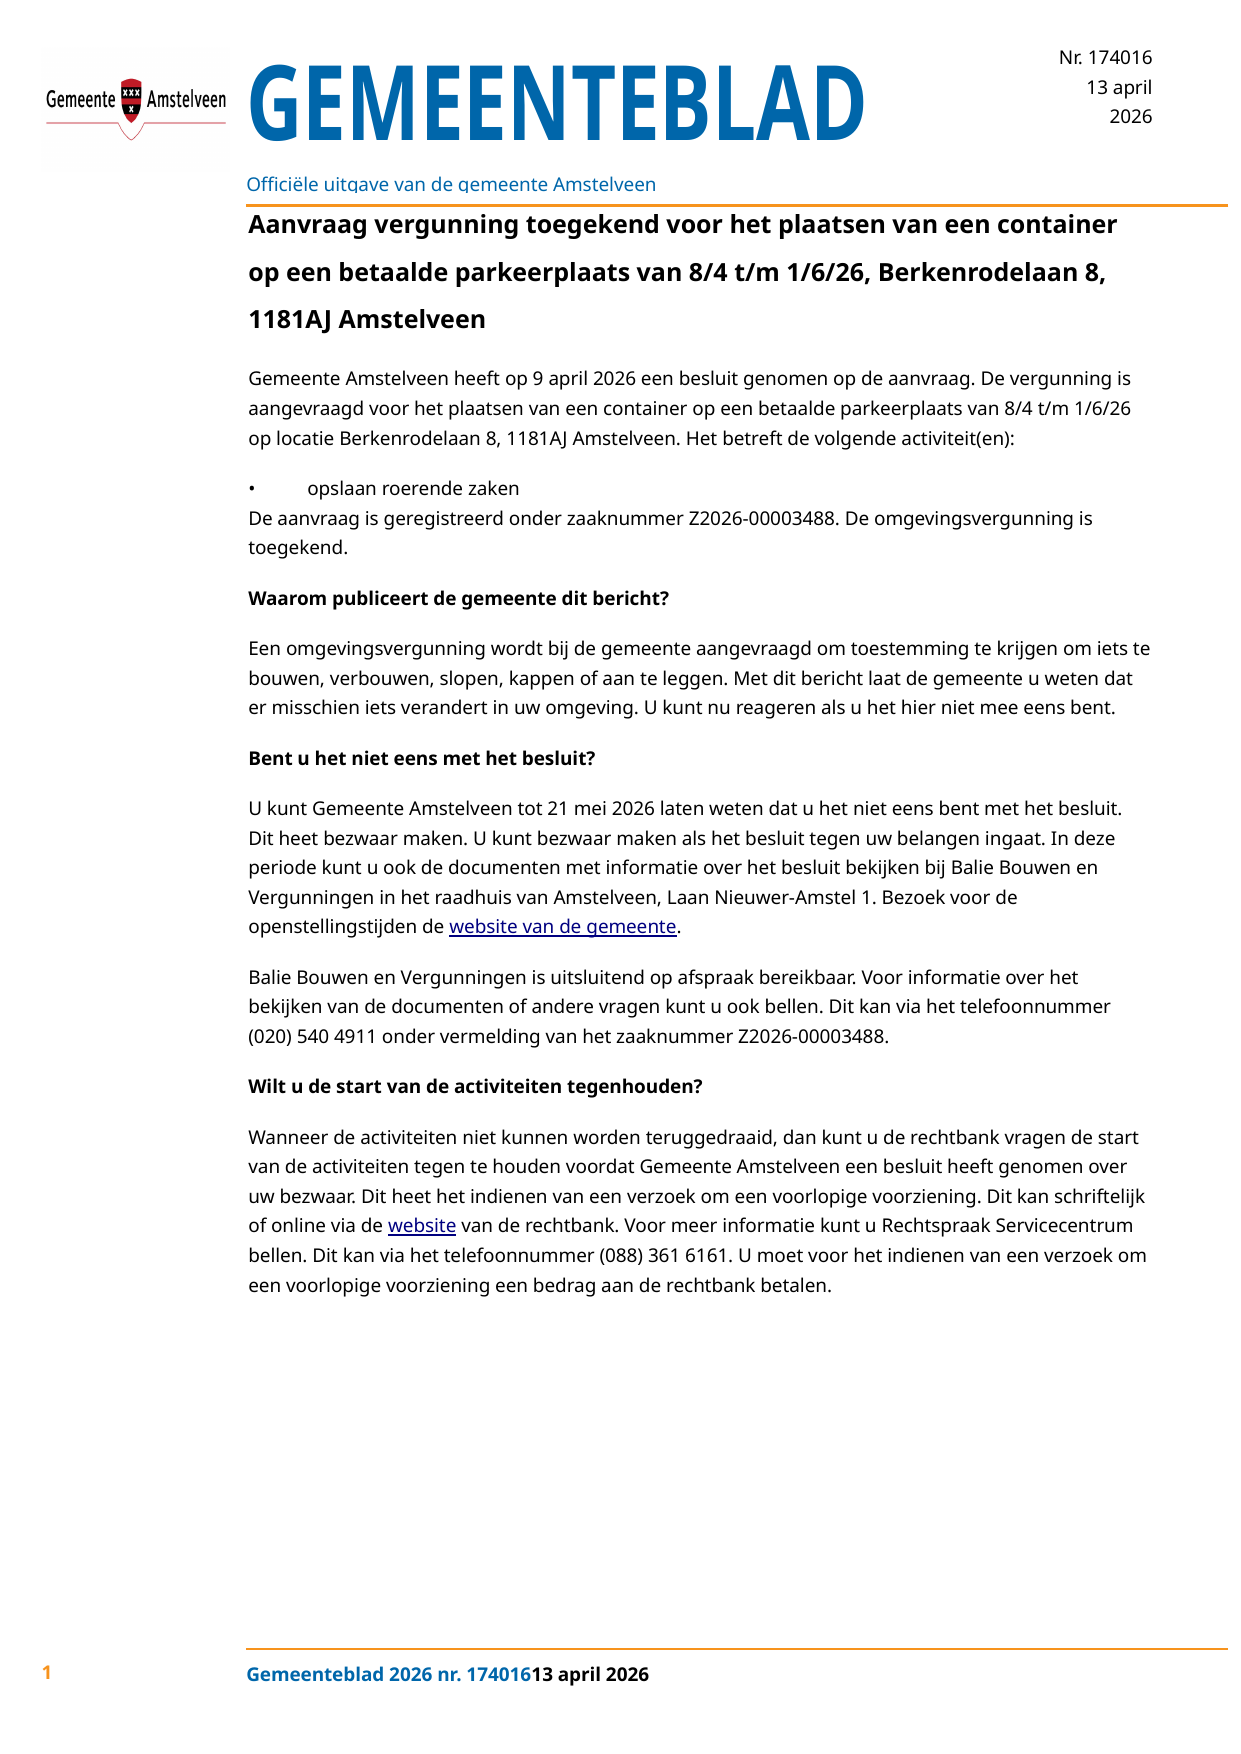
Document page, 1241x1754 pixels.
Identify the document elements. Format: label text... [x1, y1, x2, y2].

text Wanneer de activiteiten niet kunnen worden teruggedraaid, dan kunt u de rechtbank vragen de start van de activiteiten tegen te houden voordat Gemeente Amstelveen een besluit heeft genomen over uw bezwaar. Dit heet het indienen van een verzoek om een voorlopige voorziening. Dit kan schriftelijk of online via de website van de rechtbank. Voor meer informatie kunt u Rechtspraak Servicecentrum bellen. Dit kan via het telefoonnummer (088) 361 6161. U moet voor het indienen van een verzoek om een voorlopige voorziening een bedrag aan de rechtbank betalen. [248, 1124, 1152, 1297]
picture [41, 47, 231, 172]
text Wilt u de start van de activiteiten tegenhouden? [248, 1073, 1152, 1099]
text U kunt Gemeente Amstelveen tot 21 mei 2026 laten weten dat u het niet eens bent met het besluit. Dit heet bezwaar maken. U kunt bezwaar maken als het besluit tegen uw belangen ingaat. In deze periode kunt u ook de documenten met informatie over het besluit bekijken bij Balie Bouwen en Vergunningen in het raadhuis van Amstelveen, Laan Nieuwer-Amstel 1. Bezoek voor de openstellingstijden de website van de gemeente. [248, 795, 1152, 939]
text Gemeente Amstelveen heeft op 9 april 2026 een besluit genomen op de aanvraag. De vergunning is aangevraagd voor het plaatsen van een container op een betaalde parkeerplaats van 8/4 t/m 1/6/26 op locatie Berkenrodelaan 8, 1181AJ Amstelveen. Het betreft de volgende activiteit(en): [248, 366, 1152, 450]
list opslaan roerende zaken [248, 475, 1152, 501]
text Balie Bouwen en Vergunningen is uitsluitend op afspraak bereikbaar. Voor informatie over het bekijken van de documenten of andere vragen kunt u ook bellen. Dit kan via het telefoonnummer (020) 540 4911 onder vermelding van het zaaknummer Z2026-00003488. [248, 964, 1152, 1049]
text Een omgevingsvergunning wordt bij de gemeente aangevraagd om toestemming te krijgen om iets te bouwen, verbouwen, slopen, kappen of aan te leggen. Met dit bericht laat de gemeente u weten dat er misschien iets verandert in uw omgeving. U kunt nu reageren als u het hier niet mee eens bent. [248, 635, 1152, 720]
text Aanvraag vergunning toegekend voor het plaatsen van een container op een betaalde parkeerplaats van 8/4 t/m 1/6/26, Berkenrodelaan 8, 1181AJ Amstelveen [248, 207, 1152, 336]
text De aanvraag is geregistreerd onder zaaknummer Z2026-00003488. De omgevingsvergunning is toegekend. [248, 505, 1152, 560]
text Bent u het niet eens met het besluit? [248, 745, 1152, 770]
text Waarom publiceert de gemeente dit bericht? [248, 585, 1152, 610]
